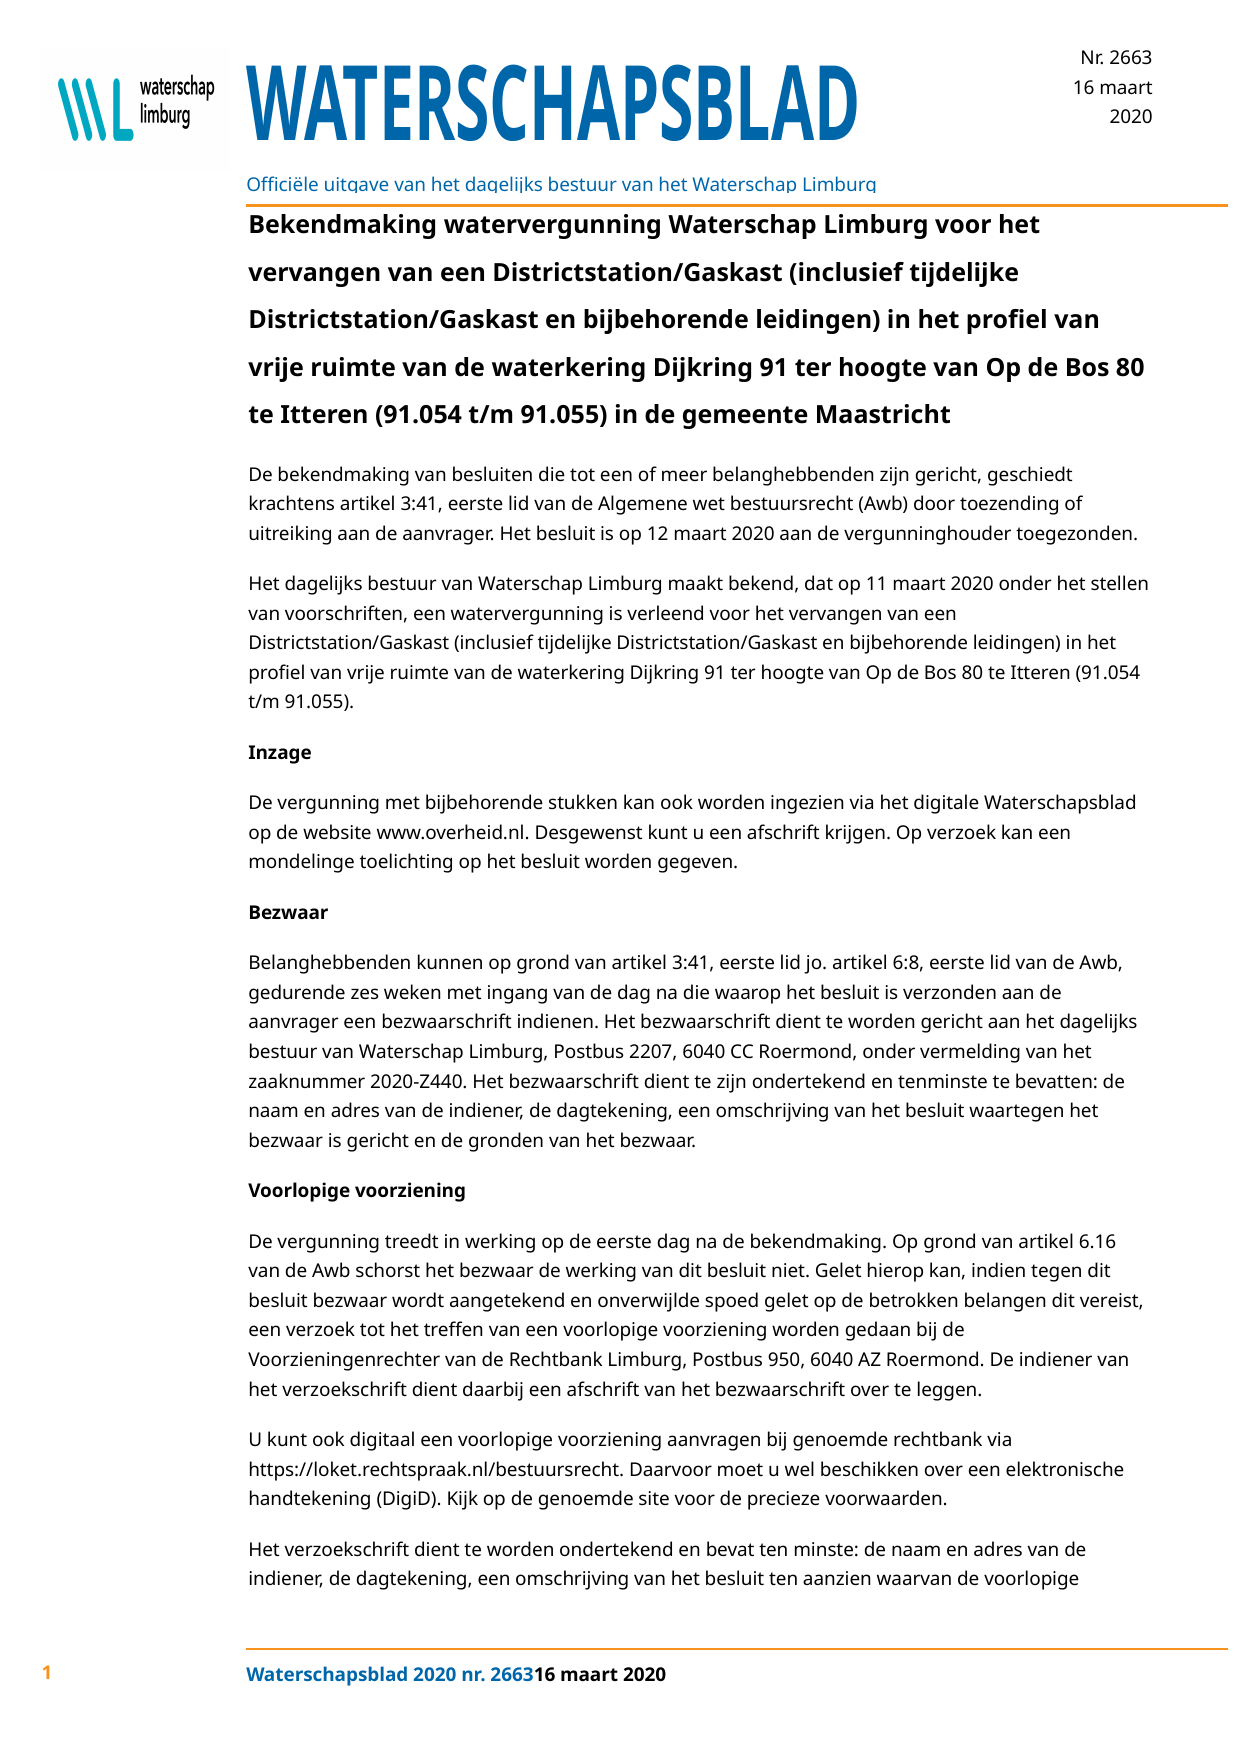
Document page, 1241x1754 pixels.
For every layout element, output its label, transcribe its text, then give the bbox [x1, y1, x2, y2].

text Bezwaar [248, 899, 1152, 925]
text Inzage [248, 739, 1152, 765]
text De vergunning treedt in werking op de eerste dag na de bekendmaking. Op grond van artikel 6.16 van de Awb schorst het bezwaar de werking van dit besluit niet. Gelet hierop kan, indien tegen dit besluit bezwaar wordt aangetekend en onverwijlde spoed gelet op de betrokken belangen dit vereist, een verzoek tot het treffen van een voorlopige voorziening worden gedaan bij de Voorzieningenrechter van de Rechtbank Limburg, Postbus 950, 6040 AZ Roermond. De indiener van het verzoekschrift dient daarbij een afschrift van het bezwaarschrift over te leggen. [248, 1228, 1152, 1401]
text Het dagelijks bestuur van Waterschap Limburg maakt bekend, dat op 11 maart 2020 onder het stellen van voorschriften, een watervergunning is verleend voor het vervangen van een Districtstation/Gaskast (inclusief tijdelijke Districtstation/Gaskast en bijbehorende leidingen) in het profiel van vrije ruimte van de waterkering Dijkring 91 ter hoogte van Op de Bos 80 te Itteren (91.054 t/m 91.055). [248, 570, 1152, 714]
text Voorlopige voorziening [248, 1177, 1152, 1203]
text De bekendmaking van besluiten die tot een of meer belanghebbenden zijn gericht, geschiedt krachtens artikel 3:41, eerste lid van de Algemene wet bestuursrecht (Awb) door toezending of uitreiking aan de aanvrager. Het besluit is op 12 maart 2020 aan de vergunninghouder toegezonden. [248, 461, 1152, 546]
picture [41, 47, 231, 172]
text U kunt ook digitaal een voorlopige voorziening aanvragen bij genoemde rechtbank via https://loket.rechtspraak.nl/bestuursrecht. Daarvoor moet u wel beschikken over een elektronische handtekening (DigiD). Kijk op de genoemde site voor de precieze voorwaarden. [248, 1426, 1152, 1511]
text De vergunning met bijbehorende stukken kan ook worden ingezien via het digitale Waterschapsblad op de website www.overheid.nl. Desgewenst kunt u een afschrift krijgen. Op verzoek kan een mondelinge toelichting op het besluit worden gegeven. [248, 789, 1152, 874]
text Bekendmaking watervergunning Waterschap Limburg voor het vervangen van een Districtstation/Gaskast (inclusief tijdelijke Districtstation/Gaskast en bijbehorende leidingen) in het profiel van vrije ruimte van de waterkering Dijkring 91 ter hoogte van Op de Bos 80 te Itteren (91.054 t/m 91.055) in de gemeente Maastricht [248, 207, 1152, 431]
text Het verzoekschrift dient te worden ondertekend en bevat ten minste: de naam en adres van de indiener, de dagtekening, een omschrijving van het besluit ten aanzien waarvan de voorlopige [248, 1536, 1152, 1591]
text Belanghebbenden kunnen op grond van artikel 3:41, eerste lid jo. artikel 6:8, eerste lid van de Awb, gedurende zes weken met ingang van de dag na die waarop het besluit is verzonden aan de aanvrager een bezwaarschrift indienen. Het bezwaarschrift dient te worden gericht aan het dagelijks bestuur van Waterschap Limburg, Postbus 2207, 6040 CC Roermond, onder vermelding van het zaaknummer 2020-Z440. Het bezwaarschrift dient te zijn ondertekend en tenminste te bevatten: de naam en adres van de indiener, de dagtekening, een omschrijving van het besluit waartegen het bezwaar is gericht en de gronden van het bezwaar. [248, 949, 1152, 1153]
